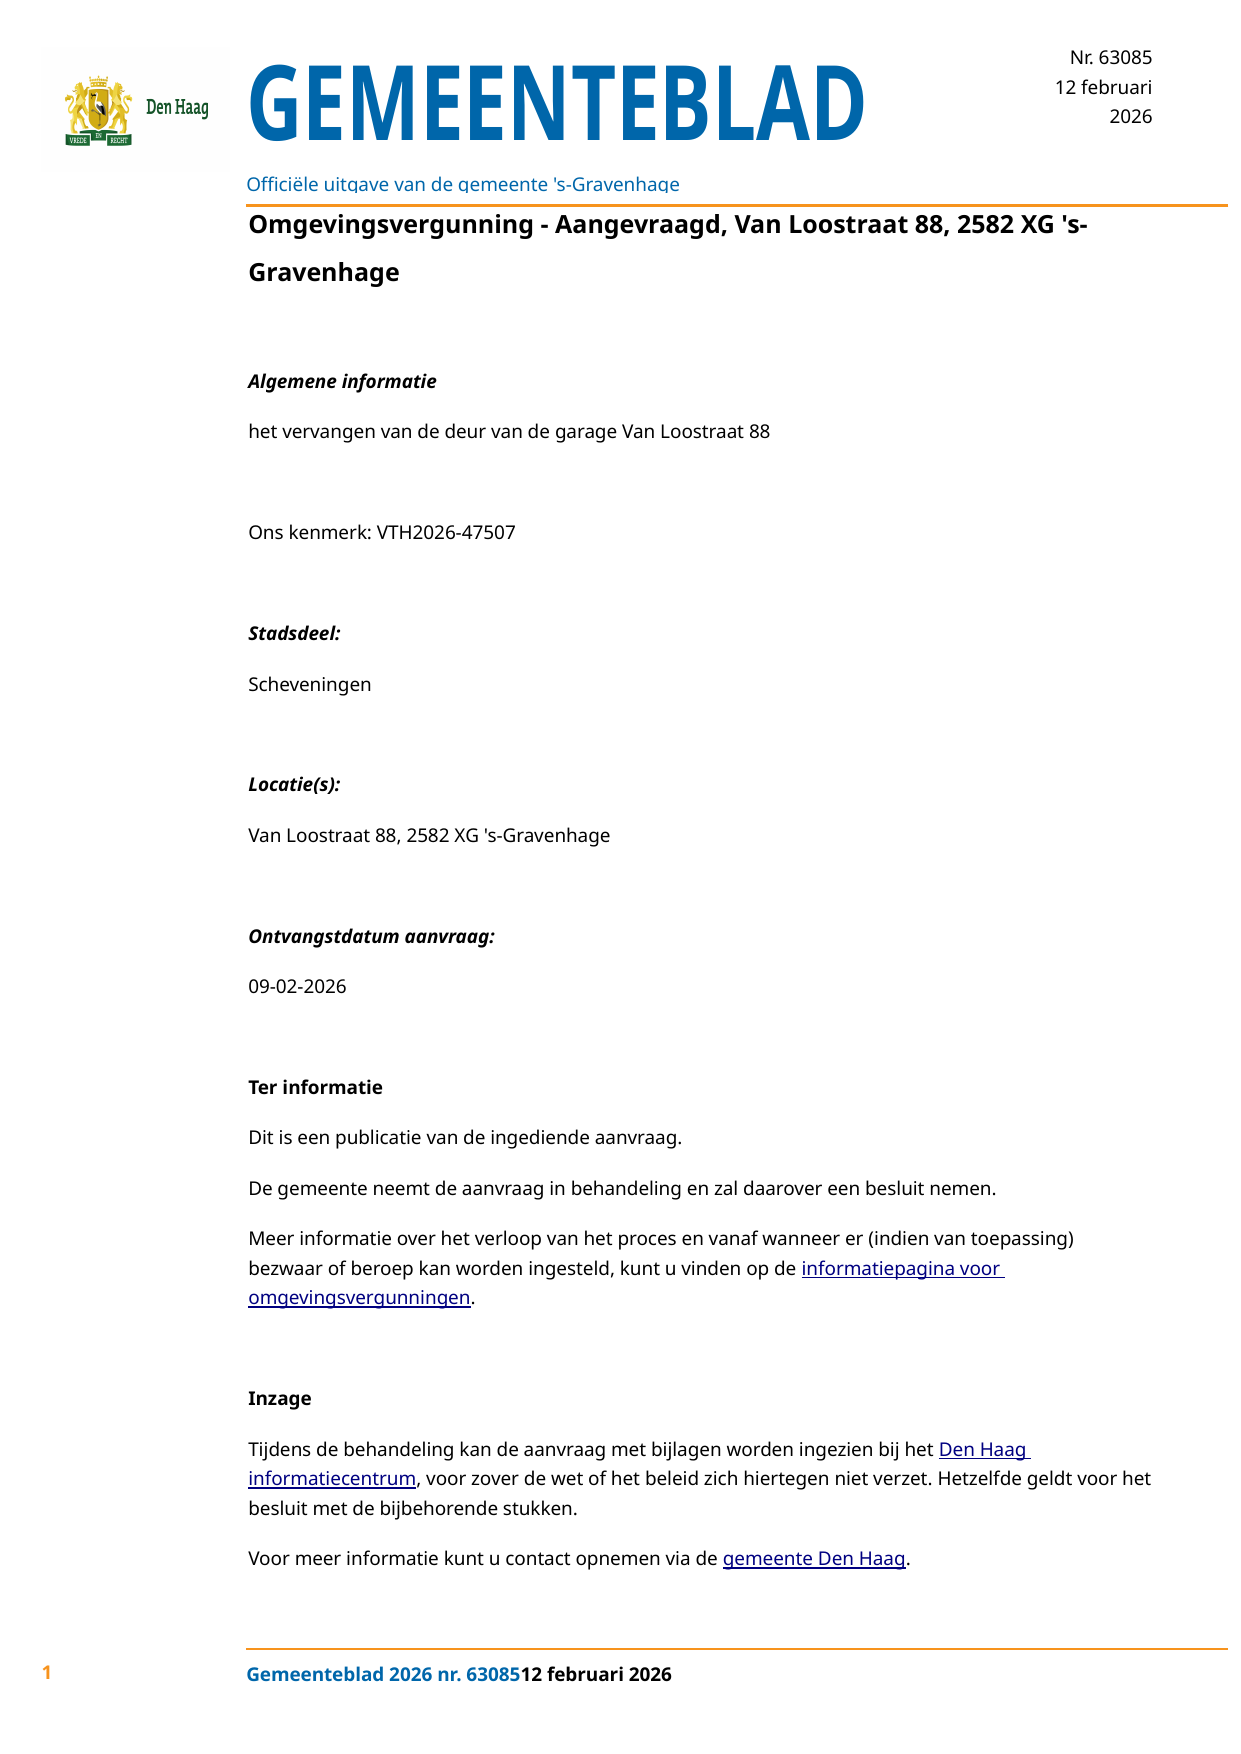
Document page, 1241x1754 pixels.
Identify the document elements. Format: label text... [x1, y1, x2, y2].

text Van Loostraat 88, 2582 XG 's-Gravenhage [248, 822, 1152, 848]
picture [41, 47, 231, 172]
text Locatie(s): [248, 772, 1152, 797]
text het vervangen van de deur van de garage Van Loostraat 88 [248, 419, 1152, 444]
text De gemeente neemt de aanvraag in behandeling en zal daarover een besluit nemen. [248, 1175, 1152, 1201]
text 09-02-2026 [248, 973, 1152, 999]
text Ontvangstdatum aanvraag: [248, 923, 1152, 949]
text Meer informatie over het verloop van het proces en vanaf wanneer er (indien van toepassing) bezwaar of beroep kan worden ingesteld, kunt u vinden op de informatiepagina voor omgevingsvergunningen. [248, 1225, 1152, 1310]
text Inzage [248, 1385, 1152, 1411]
text Stadsdeel: [248, 620, 1152, 646]
text Omgevingsvergunning - Aangevraagd, Van Loostraat 88, 2582 XG 's-Gravenhage [248, 207, 1152, 288]
text Ons kenmerk: VTH2026-47507 [248, 519, 1152, 545]
text Scheveningen [248, 671, 1152, 697]
text Dit is een publicatie van de ingediende aanvraag. [248, 1124, 1152, 1150]
text Voor meer informatie kunt u contact opnemen via de gemeente Den Haag. [248, 1545, 1152, 1571]
text Ter informatie [248, 1074, 1152, 1100]
text Tijdens de behandeling kan de aanvraag met bijlagen worden ingezien bij het Den Haag informatiecentrum, voor zover de wet of het beleid zich hiertegen niet verzet. Hetzelfde geldt voor het besluit met de bijbehorende stukken. [248, 1436, 1152, 1521]
text Algemene informatie [248, 368, 1152, 394]
